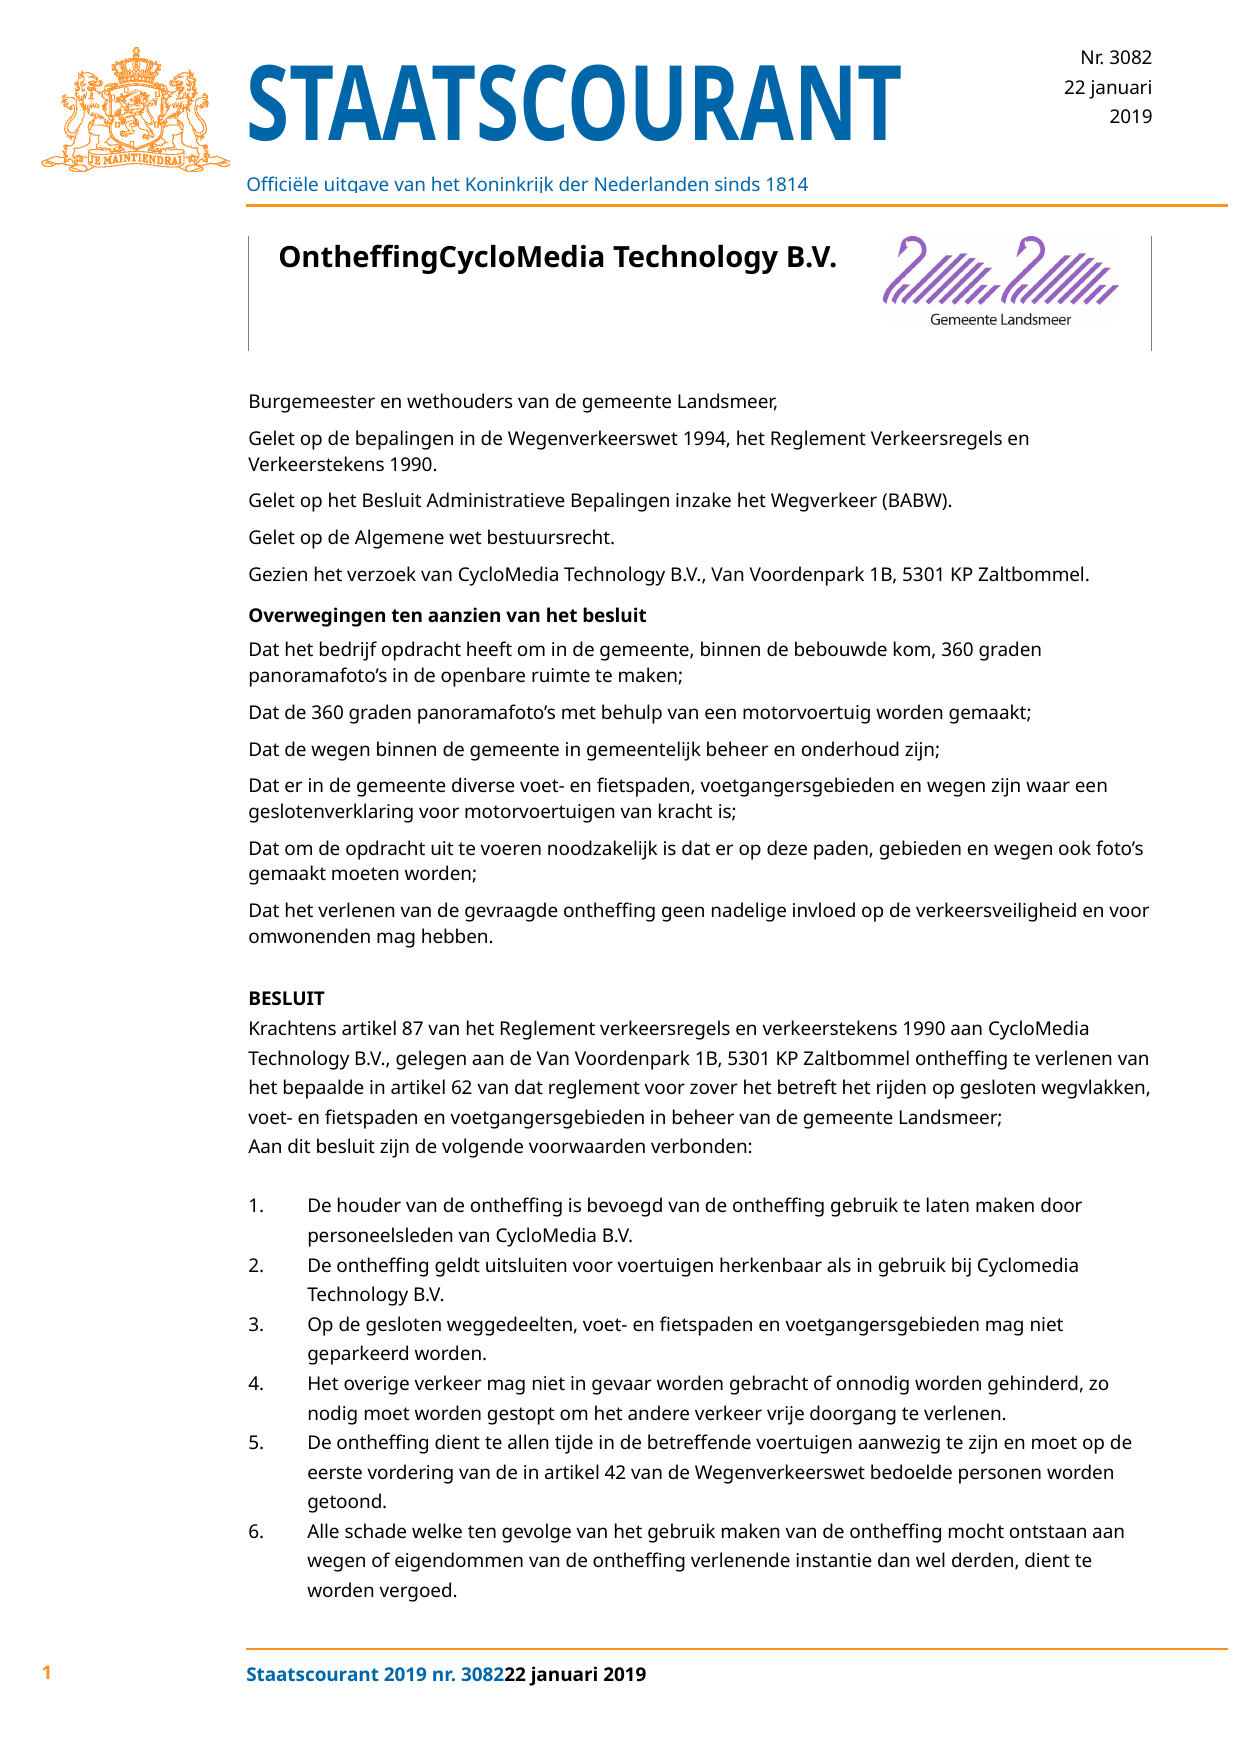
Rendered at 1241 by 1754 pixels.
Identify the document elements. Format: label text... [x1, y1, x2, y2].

picture [41, 47, 231, 172]
text BESLUIT [248, 986, 1152, 1011]
text Dat er in de gemeente diverse voet- en fietspaden, voetgangersgebieden en wegen zijn waar een geslotenverklaring voor motorvoertuigen van kracht is; [248, 772, 1152, 824]
text Gelet op het Besluit Administratieve Bepalingen inzake het Wegverkeer (BABW). [248, 487, 1152, 513]
list Het overige verkeer mag niet in gevaar worden gebracht of onnodig worden gehinderd, zo nodig moet worden gestopt om het andere verkeer vrije doorgang te verlenen. [248, 1370, 1152, 1426]
text Dat de 360 graden panoramafoto’s met behulp van een motorvoertuig worden gemaakt; [248, 699, 1152, 725]
text Gezien het verzoek van CycloMedia Technology B.V., Van Voordenpark 1B, 5301 KP Zaltbommel. [248, 561, 1152, 586]
text Aan dit besluit zijn de volgende voorwaarden verbonden: [248, 1133, 1152, 1159]
text Krachtens artikel 87 van het Reglement verkeersregels en verkeerstekens 1990 aan CycloMedia Technology B.V., gelegen aan de Van Voordenpark 1B, 5301 KP Zaltbommel ontheffing te verlenen van het bepaalde in artikel 62 van dat reglement voor zover het betreft het rijden op gesloten wegvlakken, voet- en fietspaden en voetgangersgebieden in beheer van de gemeente Landsmeer; [248, 1015, 1152, 1130]
text Overwegingen ten aanzien van het besluit [248, 603, 1152, 628]
text Dat het verlenen van de gevraagde ontheffing geen nadelige invloed op de verkeersveiligheid en voor omwonenden mag hebben. [248, 897, 1152, 949]
text Gelet op de bepalingen in de Wegenverkeerswet 1994, het Reglement Verkeersregels en Verkeerstekens 1990. [248, 425, 1152, 476]
text Burgemeester en wethouders van de gemeente Landsmeer, [248, 388, 1152, 414]
list Alle schade welke ten gevolge van het gebruik maken van de ontheffing mocht ontstaan aan wegen of eigendommen van de ontheffing verlenende instantie dan wel derden, dient te worden vergoed. [248, 1518, 1152, 1603]
text Dat de wegen binnen de gemeente in gemeentelijk beheer en onderhoud zijn; [248, 736, 1152, 761]
table_header [850, 236, 1151, 351]
text Dat om de opdracht uit te voeren noodzakelijk is dat er op deze paden, gebieden en wegen ook foto’s gemaakt moeten worden; [248, 835, 1152, 886]
list De ontheffing geldt uitsluiten voor voertuigen herkenbaar als in gebruik bij Cyclomedia Technology B.V. [248, 1252, 1152, 1307]
text Gelet op de Algemene wet bestuursrecht. [248, 524, 1152, 550]
list De ontheffing dient te allen tijde in de betreffende voertuigen aanwezig te zijn en moet op de eerste vordering van de in artikel 42 van de Wegenverkeerswet bedoelde personen worden getoond. [248, 1429, 1152, 1514]
text Dat het bedrijf opdracht heeft om in de gemeente, binnen de bebouwde kom, 360 graden panoramafoto’s in de openbare ruimte te maken; [248, 637, 1152, 688]
picture [882, 236, 1119, 325]
table_header OntheffingCycloMedia Technology B.V. [249, 236, 850, 351]
list De houder van de ontheffing is bevoegd van de ontheffing gebruik te laten maken door personeelsleden van CycloMedia B.V. [248, 1193, 1152, 1248]
list Op de gesloten weggedeelten, voet- en fietspaden en voetgangersgebieden mag niet geparkeerd worden. [248, 1311, 1152, 1366]
